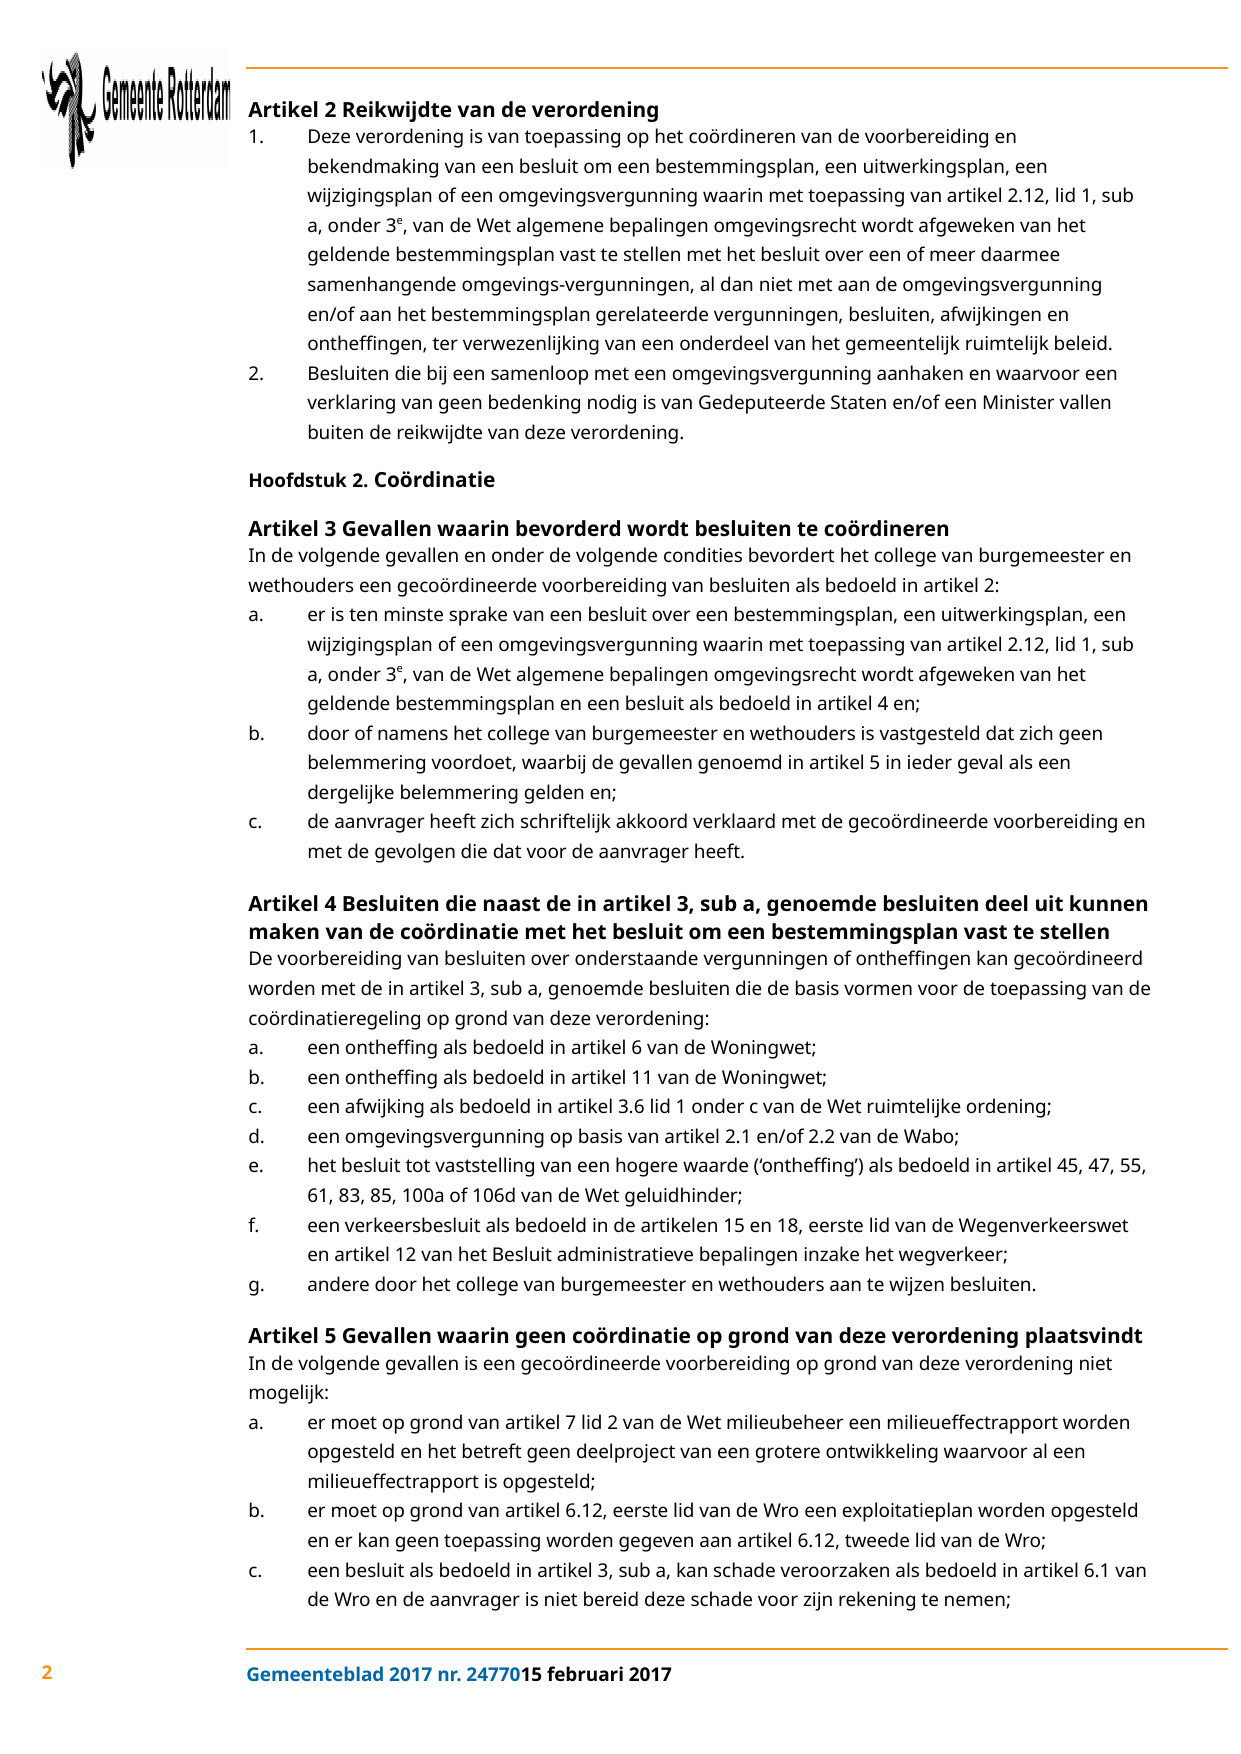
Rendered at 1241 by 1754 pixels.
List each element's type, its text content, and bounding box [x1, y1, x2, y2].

list een ontheffing als bedoeld in artikel 6 van de Woningwet; [248, 1034, 1152, 1060]
list een omgevingsvergunning op basis van artikel 2.1 en/of 2.2 van de Wabo; [248, 1123, 1152, 1149]
list de aanvrager heeft zich schriftelijk akkoord verklaard met de gecoördineerde voorbereiding en met de gevolgen die dat voor de aanvrager heeft. [248, 809, 1152, 864]
list een besluit als bedoeld in artikel 3, sub a, kan schade veroorzaken als bedoeld in artikel 6.1 van de Wro en de aanvrager is niet bereid deze schade voor zijn rekening te nemen; [248, 1557, 1152, 1612]
text Artikel 5 Gevallen waarin geen coördinatie op grond van deze verordening plaatsvindt [248, 1321, 1152, 1350]
list Besluiten die bij een samenloop met een omgevingsvergunning aanhaken en waarvoor een verklaring van geen bedenking nodig is van Gedeputeerde Staten en/of een Minister vallen buiten de reikwijdte van deze verordening. [248, 360, 1152, 445]
list een ontheffing als bedoeld in artikel 11 van de Woningwet; [248, 1064, 1152, 1089]
list een verkeersbesluit als bedoeld in de artikelen 15 en 18, eerste lid van de Wegenverkeerswet en artikel 12 van het Besluit administratieve bepalingen inzake het wegverkeer; [248, 1212, 1152, 1267]
text Artikel 2 Reikwijdte van de verordening [248, 95, 1152, 123]
text Artikel 4 Besluiten die naast de in artikel 3, sub a, genoemde besluiten deel uit kunnen maken van de coördinatie met het besluit om een bestemmingsplan vast te stellen [248, 889, 1152, 946]
text Hoofdstuk 2. Coördinatie [248, 465, 1152, 493]
list er moet op grond van artikel 6.12, eerste lid van de Wro een exploitatieplan worden opgesteld en er kan geen toepassing worden gegeven aan artikel 6.12, tweede lid van de Wro; [248, 1498, 1152, 1553]
text Artikel 3 Gevallen waarin bevorderd wordt besluiten te coördineren [248, 514, 1152, 542]
list er is ten minste sprake van een besluit over een bestemmingsplan, een uitwerkingsplan, een wijzigingsplan of een omgevingsvergunning waarin met toepassing van artikel 2.12, lid 1, sub a, onder 3e, van de Wet algemene bepalingen omgevingsrecht wordt afgeweken van het geldende bestemmingsplan en een besluit als bedoeld in artikel 4 en; [248, 602, 1152, 716]
list het besluit tot vaststelling van een hogere waarde (‘ontheffing’) als bedoeld in artikel 45, 47, 55, 61, 83, 85, 100a of 106d van de Wet geluidhinder; [248, 1153, 1152, 1208]
text In de volgende gevallen en onder de volgende condities bevordert het college van burgemeester en wethouders een gecoördineerde voorbereiding van besluiten als bedoeld in artikel 2: [248, 542, 1152, 598]
text De voorbereiding van besluiten over onderstaande vergunningen of ontheffingen kan gecoördineerd worden met de in artikel 3, sub a, genoemde besluiten die de basis vormen voor de toepassing van de coördinatieregeling op grond van deze verordening: [248, 946, 1152, 1030]
list Deze verordening is van toepassing op het coördineren van de voorbereiding en bekendmaking van een besluit om een bestemmingsplan, een uitwerkingsplan, een wijzigingsplan of een omgevingsvergunning waarin met toepassing van artikel 2.12, lid 1, sub a, onder 3e, van de Wet algemene bepalingen omgevingsrecht wordt afgeweken van het geldende bestemmingsplan vast te stellen met het besluit over een of meer daarmee samenhangende omgevings-vergunningen, al dan niet met aan de omgevingsvergunning en/of aan het bestemmingsplan gerelateerde vergunningen, besluiten, afwijkingen en ontheffingen, ter verwezenlijking van een onderdeel van het gemeentelijk ruimtelijk beleid. [248, 123, 1152, 356]
picture [41, 47, 231, 172]
list er moet op grond van artikel 7 lid 2 van de Wet milieubeheer een milieueffectrapport worden opgesteld en het betreft geen deelproject van een grotere ontwikkeling waarvoor al een milieueffectrapport is opgesteld; [248, 1409, 1152, 1494]
text In de volgende gevallen is een gecoördineerde voorbereiding op grond van deze verordening niet mogelijk: [248, 1350, 1152, 1405]
list een afwijking als bedoeld in artikel 3.6 lid 1 onder c van de Wet ruimtelijke ordening; [248, 1093, 1152, 1119]
list door of namens het college van burgemeester en wethouders is vastgesteld dat zich geen belemmering voordoet, waarbij de gevallen genoemd in artikel 5 in ieder geval als een dergelijke belemmering gelden en; [248, 720, 1152, 805]
list andere door het college van burgemeester en wethouders aan te wijzen besluiten. [248, 1271, 1152, 1297]
